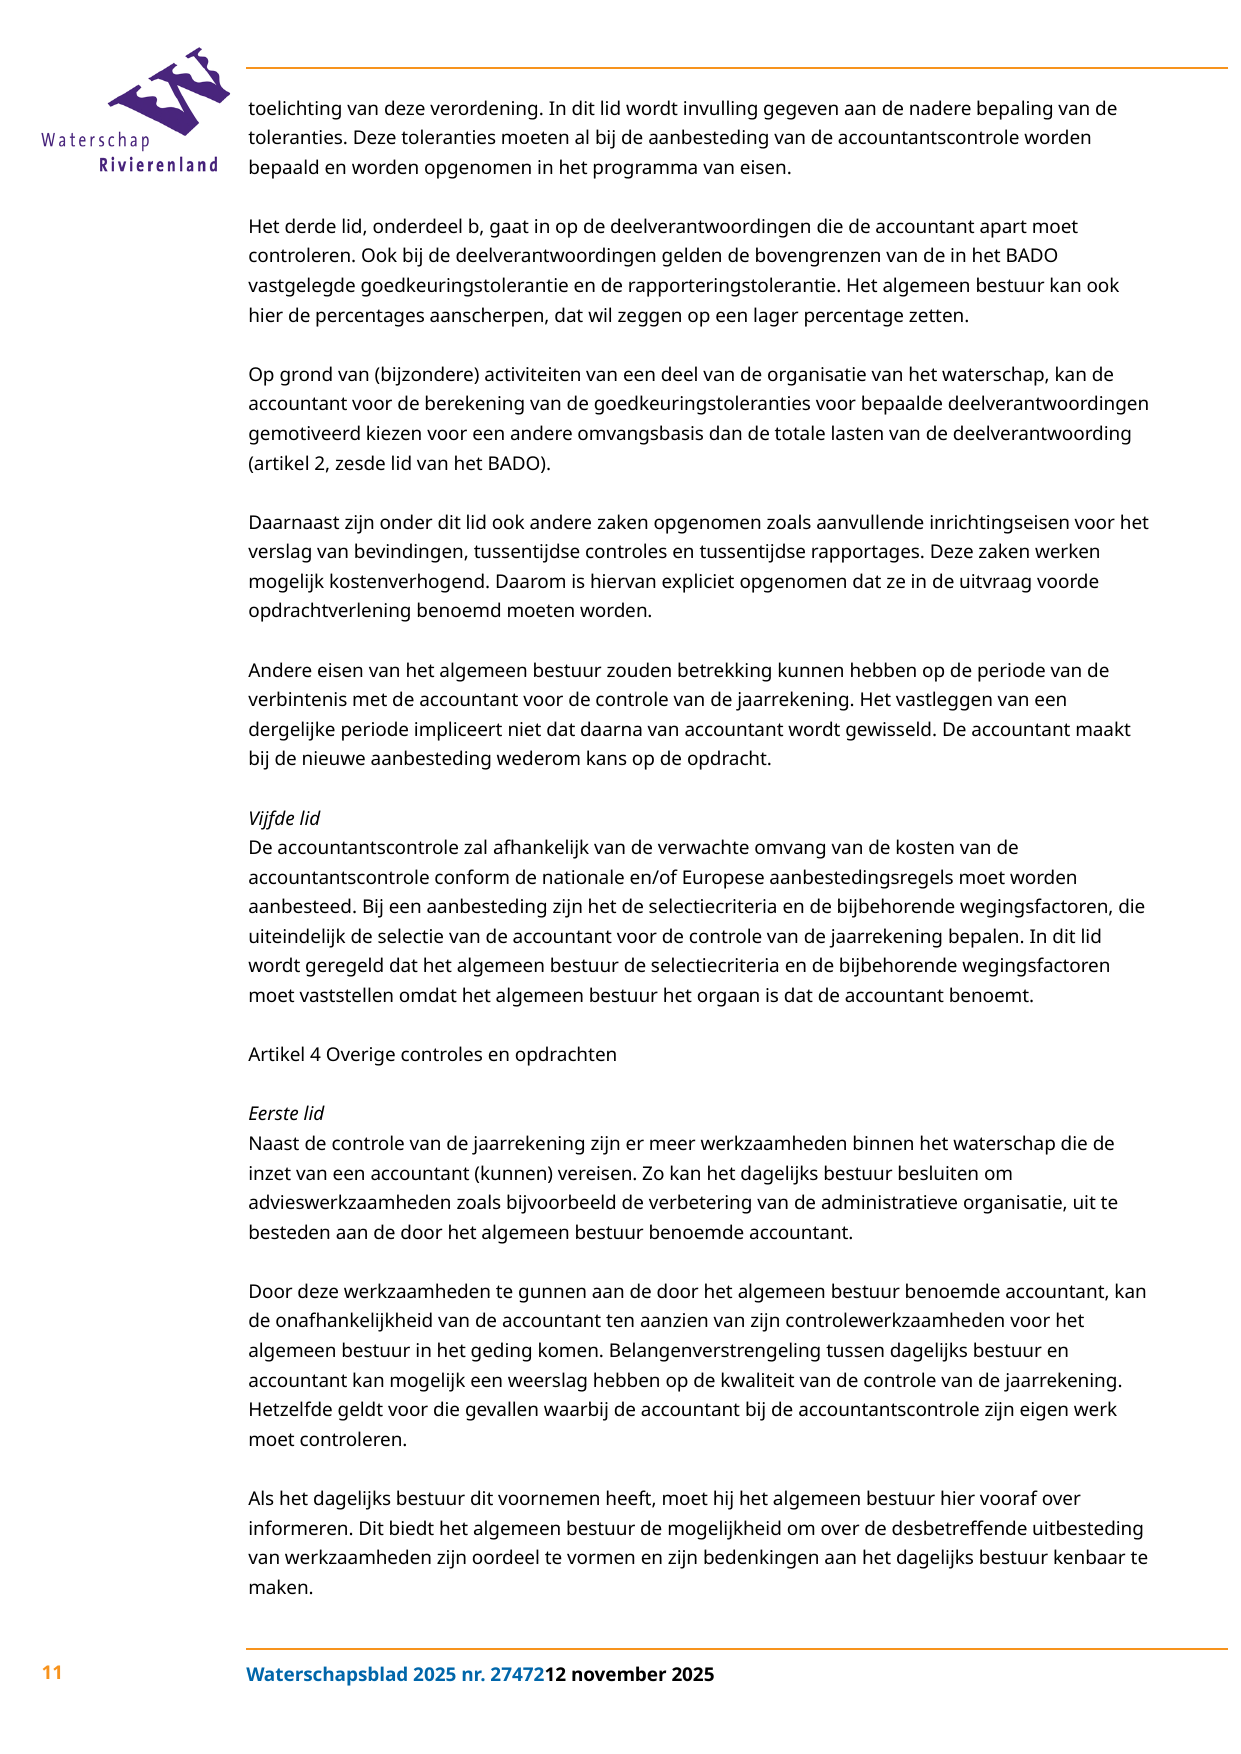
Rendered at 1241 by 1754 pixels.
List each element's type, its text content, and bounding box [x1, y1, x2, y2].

text Het derde lid, onderdeel b, gaat in op de deelverantwoordingen die de accountant apart moet controleren. Ook bij de deelverantwoordingen gelden de bovengrenzen van de in het BADO vastgelegde goedkeuringstolerantie en de rapporteringstolerantie. Het algemeen bestuur kan ook hier de percentages aanscherpen, dat wil zeggen op een lager percentage zetten. [248, 213, 1152, 328]
text Artikel 4 Overige controles en opdrachten [248, 1041, 1152, 1067]
text Vijfde lid [248, 805, 1152, 831]
text Andere eisen van het algemeen bestuur zouden betrekking kunnen hebben op de periode van de verbintenis met de accountant voor de controle van de jaarrekening. Het vastleggen van een dergelijke periode impliceert niet dat daarna van accountant wordt gewisseld. De accountant maakt bij de nieuwe aanbesteding wederom kans op de opdracht. [248, 657, 1152, 771]
text Op grond van (bijzondere) activiteiten van een deel van de organisatie van het waterschap, kan de accountant voor de berekening van de goedkeuringstoleranties voor bepaalde deelverantwoordingen gemotiveerd kiezen voor een andere omvangsbasis dan de totale lasten van de deelverantwoording (artikel 2, zesde lid van het BADO). [248, 361, 1152, 476]
picture [41, 47, 231, 172]
text Eerste lid [248, 1101, 1152, 1126]
text Naast de controle van de jaarrekening zijn er meer werkzaamheden binnen het waterschap die de inzet van een accountant (kunnen) vereisen. Zo kan het dagelijks bestuur besluiten om advieswerkzaamheden zoals bijvoorbeeld de verbetering van de administratieve organisatie, uit te besteden aan de door het algemeen bestuur benoemde accountant. [248, 1130, 1152, 1245]
text toelichting van deze verordening. In dit lid wordt invulling gegeven aan de nadere bepaling van de toleranties. Deze toleranties moeten al bij de aanbesteding van de accountantscontrole worden bepaald en worden opgenomen in het programma van eisen. [248, 95, 1152, 180]
text Als het dagelijks bestuur dit voornemen heeft, moet hij het algemeen bestuur hier vooraf over informeren. Dit biedt het algemeen bestuur de mogelijkheid om over de desbetreffende uitbesteding van werkzaamheden zijn oordeel te vormen en zijn bedenkingen aan het dagelijks bestuur kenbaar te maken. [248, 1485, 1152, 1600]
text Door deze werkzaamheden te gunnen aan de door het algemeen bestuur benoemde accountant, kan de onafhankelijkheid van de accountant ten aanzien van zijn controlewerkzaamheden voor het algemeen bestuur in het geding komen. Belangenverstrengeling tussen dagelijks bestuur en accountant kan mogelijk een weerslag hebben op de kwaliteit van de controle van de jaarrekening. Hetzelfde geldt voor die gevallen waarbij de accountant bij de accountantscontrole zijn eigen werk moet controleren. [248, 1278, 1152, 1452]
text De accountantscontrole zal afhankelijk van de verwachte omvang van de kosten van de accountantscontrole conform de nationale en/of Europese aanbestedingsregels moet worden aanbesteed. Bij een aanbesteding zijn het de selectiecriteria en de bijbehorende wegingsfactoren, die uiteindelijk de selectie van de accountant voor de controle van de jaarrekening bepalen. In dit lid wordt geregeld dat het algemeen bestuur de selectiecriteria en de bijbehorende wegingsfactoren moet vaststellen omdat het algemeen bestuur het orgaan is dat de accountant benoemt. [248, 834, 1152, 1008]
text Daarnaast zijn onder dit lid ook andere zaken opgenomen zoals aanvullende inrichtingseisen voor het verslag van bevindingen, tussentijdse controles en tussentijdse rapportages. Deze zaken werken mogelijk kostenverhogend. Daarom is hiervan expliciet opgenomen dat ze in de uitvraag voorde opdrachtverlening benoemd moeten worden. [248, 509, 1152, 623]
